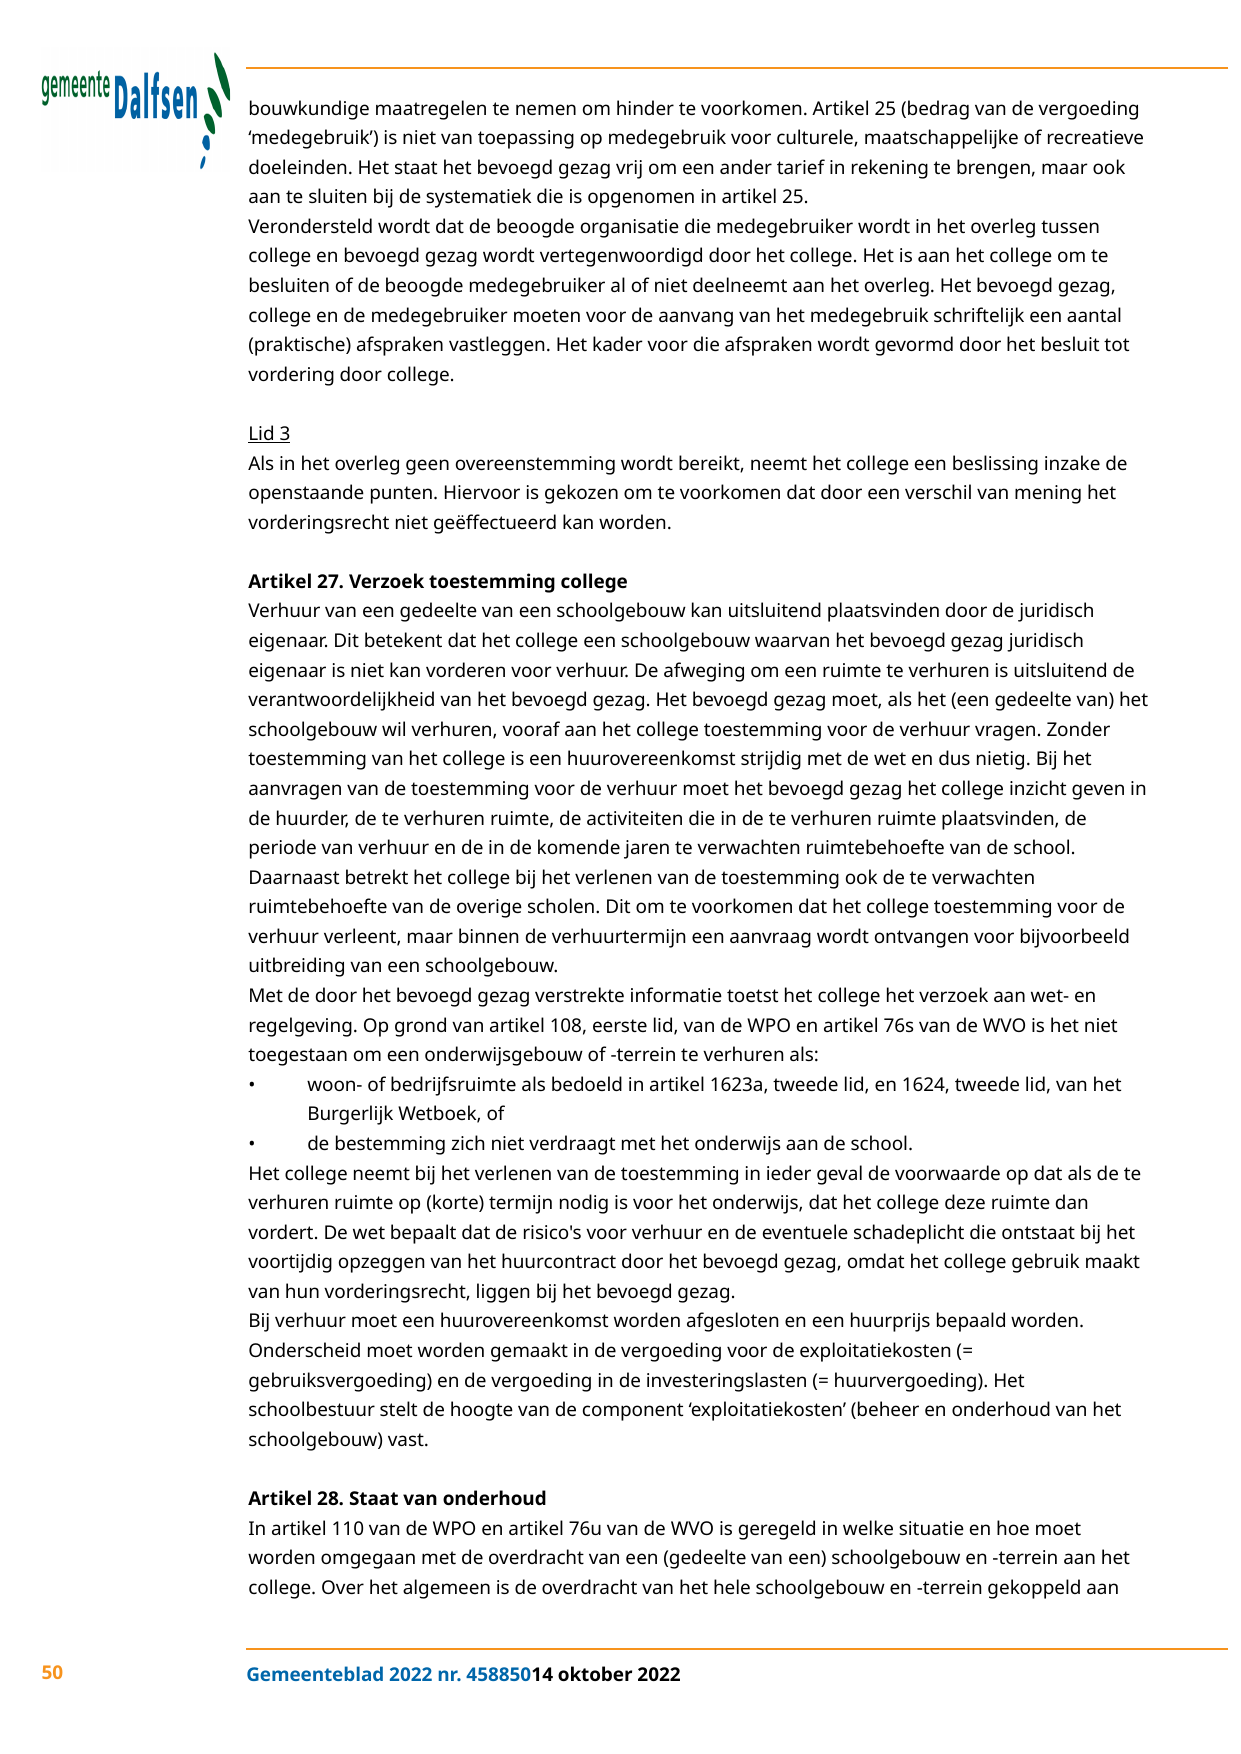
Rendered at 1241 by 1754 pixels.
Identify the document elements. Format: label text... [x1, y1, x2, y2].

text Artikel 28. Staat van onderhoud [248, 1485, 1152, 1511]
picture [41, 47, 231, 172]
text Met de door het bevoegd gezag verstrekte informatie toetst het college het verzoek aan wet- en regelgeving. Op grond van artikel 108, eerste lid, van de WPO en artikel 76s van de WVO is het niet toegestaan om een onderwijsgebouw of -terrein te verhuren als: [248, 982, 1152, 1067]
text bouwkundige maatregelen te nemen om hinder te voorkomen. Artikel 25 (bedrag van de vergoeding ‘medegebruik’) is niet van toepassing op medegebruik voor culturele, maatschappelijke of recreatieve doeleinden. Het staat het bevoegd gezag vrij om een ander tarief in rekening te brengen, maar ook aan te sluiten bij de systematiek die is opgenomen in artikel 25. [248, 95, 1152, 209]
text Verhuur van een gedeelte van een schoolgebouw kan uitsluitend plaatsvinden door de juridisch eigenaar. Dit betekent dat het college een schoolgebouw waarvan het bevoegd gezag juridisch eigenaar is niet kan vorderen voor verhuur. De afweging om een ruimte te verhuren is uitsluitend de verantwoordelijkheid van het bevoegd gezag. Het bevoegd gezag moet, als het (een gedeelte van) het schoolgebouw wil verhuren, vooraf aan het college toestemming voor de verhuur vragen. Zonder toestemming van het college is een huurovereenkomst strijdig met de wet en dus nietig. Bij het aanvragen van de toestemming voor de verhuur moet het bevoegd gezag het college inzicht geven in de huurder, de te verhuren ruimte, de activiteiten die in de te verhuren ruimte plaatsvinden, de periode van verhuur en de in de komende jaren te verwachten ruimtebehoefte van de school. Daarnaast betrekt het college bij het verlenen van de toestemming ook de te verwachten ruimtebehoefte van de overige scholen. Dit om te voorkomen dat het college toestemming voor de verhuur verleent, maar binnen de verhuurtermijn een aanvraag wordt ontvangen voor bijvoorbeeld uitbreiding van een schoolgebouw. [248, 598, 1152, 978]
text Artikel 27. Verzoek toestemming college [248, 568, 1152, 594]
text Bij verhuur moet een huurovereenkomst worden afgesloten en een huurprijs bepaald worden. Onderscheid moet worden gemaakt in de vergoeding voor de exploitatiekosten (= gebruiksvergoeding) en de vergoeding in de investeringslasten (= huurvergoeding). Het schoolbestuur stelt de hoogte van de component ‘exploitatiekosten’ (beheer en onderhoud van het schoolgebouw) vast. [248, 1308, 1152, 1452]
text Het college neemt bij het verlenen van de toestemming in ieder geval de voorwaarde op dat als de te verhuren ruimte op (korte) termijn nodig is voor het onderwijs, dat het college deze ruimte dan vordert. De wet bepaalt dat de risico's voor verhuur en de eventuele schadeplicht die ontstaat bij het voortijdig opzeggen van het huurcontract door het bevoegd gezag, omdat het college gebruik maakt van hun vorderingsrecht, liggen bij het bevoegd gezag. [248, 1160, 1152, 1304]
list de bestemming zich niet verdraagt met het onderwijs aan de school. [248, 1130, 1152, 1156]
text Als in het overleg geen overeenstemming wordt bereikt, neemt het college een beslissing inzake de openstaande punten. Hiervoor is gekozen om te voorkomen dat door een verschil van mening het vorderingsrecht niet geëffectueerd kan worden. [248, 450, 1152, 535]
text Verondersteld wordt dat de beoogde organisatie die medegebruiker wordt in het overleg tussen college en bevoegd gezag wordt vertegenwoordigd door het college. Het is aan het college om te besluiten of de beoogde medegebruiker al of niet deelneemt aan het overleg. Het bevoegd gezag, college en de medegebruiker moeten voor de aanvang van het medegebruik schriftelijk een aantal (praktische) afspraken vastleggen. Het kader voor die afspraken wordt gevormd door het besluit tot vordering door college. [248, 213, 1152, 387]
text In artikel 110 van de WPO en artikel 76u van de WVO is geregeld in welke situatie en hoe moet worden omgegaan met de overdracht van een (gedeelte van een) schoolgebouw en -terrein aan het college. Over het algemeen is de overdracht van het hele schoolgebouw en -terrein gekoppeld aan [248, 1515, 1152, 1600]
text Lid 3 [248, 420, 1152, 446]
list woon- of bedrijfsruimte als bedoeld in artikel 1623a, tweede lid, en 1624, tweede lid, van het Burgerlijk Wetboek, of [248, 1071, 1152, 1126]
